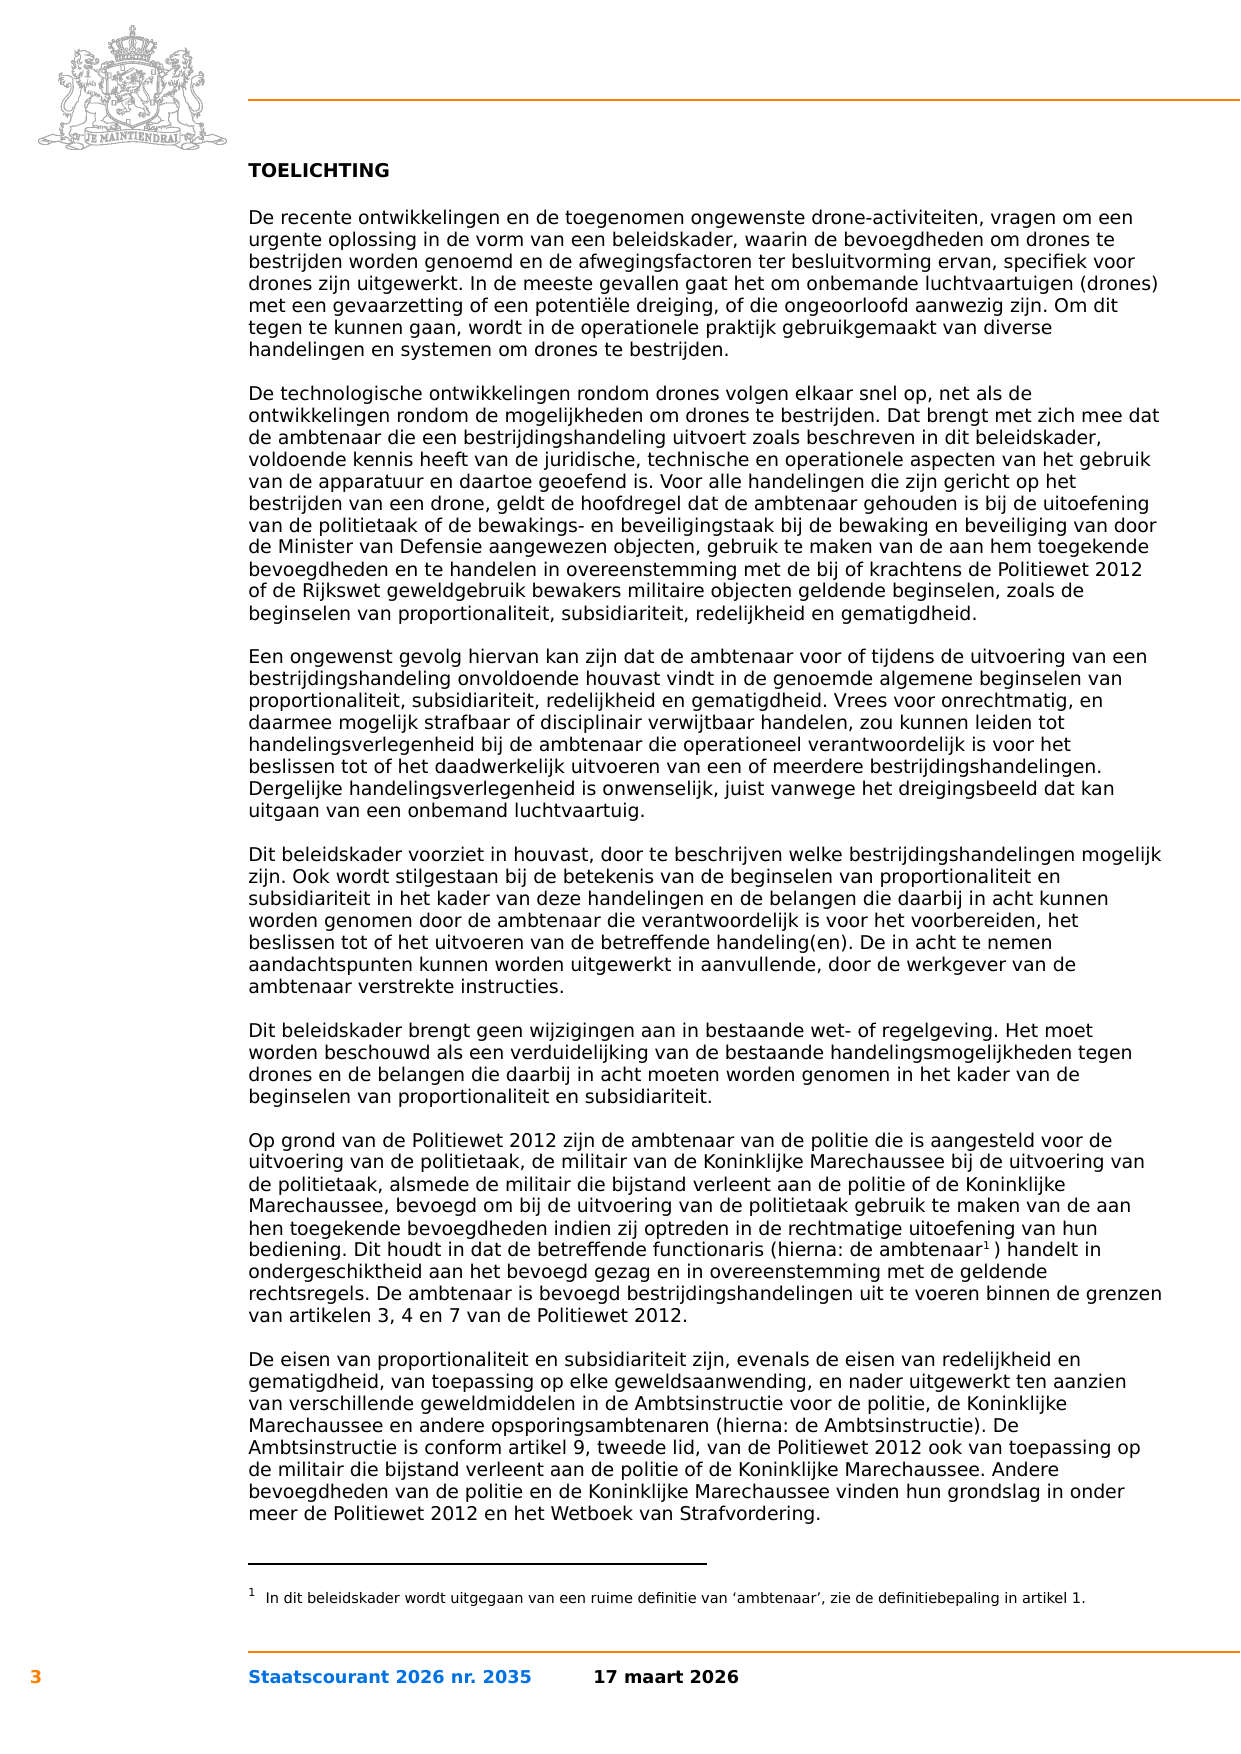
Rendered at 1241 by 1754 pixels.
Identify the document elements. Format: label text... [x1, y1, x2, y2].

text Dit beleidskader voorziet in houvast, door te beschrijven welke bestrijdingshandelingen mogelijk zijn. Ook wordt stilgestaan bij de betekenis van de beginselen van proportionaliteit en subsidiariteit in het kader van deze handelingen en de belangen die daarbij in acht kunnen worden genomen door de ambtenaar die verantwoordelijk is voor het voorbereiden, het beslissen tot of het uitvoeren van de betreffende handeling(en). De in acht te nemen aandachtspunten kunnen worden uitgewerkt in aanvullende, door de werkgever van de ambtenaar verstrekte instructies. [248, 844, 1163, 998]
text Dit beleidskader brengt geen wijzigingen aan in bestaande wet- of regelgeving. Het moet worden beschouwd als een verduidelijking van de bestaande handelingsmogelijkheden tegen drones en de belangen die daarbij in acht moeten worden genomen in het kader van de beginselen van proportionaliteit en subsidiariteit. [248, 1020, 1163, 1108]
picture [38, 25, 227, 150]
text De technologische ontwikkelingen rondom drones volgen elkaar snel op, net als de ontwikkelingen rondom de mogelijkheden om drones te bestrijden. Dat brengt met zich mee dat de ambtenaar die een bestrijdingshandeling uitvoert zoals beschreven in dit beleidskader, voldoende kennis heeft van de juridische, technische en operationele aspecten van het gebruik van de apparatuur en daartoe geoefend is. Voor alle handelingen die zijn gericht op het bestrijden van een drone, geldt de hoofdregel dat de ambtenaar gehouden is bij de uitoefening van de politietaak of de bewakings- en beveiligingstaak bij de bewaking en beveiliging van door de Minister van Defensie aangewezen objecten, gebruik te maken van de aan hem toegekende bevoegdheden en te handelen in overeenstemming met de bij of krachtens de Politiewet 2012 of de Rijkswet geweldgebruik bewakers militaire objecten geldende beginselen, zoals de beginselen van proportionaliteit, subsidiariteit, redelijkheid en gematigdheid. [248, 383, 1163, 624]
subtitle TOELICHTING [248, 160, 1163, 182]
text In dit beleidskader wordt uitgegaan van een ruime definitie van ‘ambtenaar’, zie de definitiebepaling in artikel 1. [248, 1586, 1163, 1608]
text De eisen van proportionaliteit en subsidiariteit zijn, evenals de eisen van redelijkheid en gematigdheid, van toepassing op elke geweldsaanwending, en nader uitgewerkt ten aanzien van verschillende geweldmiddelen in de Ambtsinstructie voor de politie, de Koninklijke Marechaussee en andere opsporingsambtenaren (hierna: de Ambtsinstructie). De Ambtsinstructie is conform artikel 9, tweede lid, van de Politiewet 2012 ook van toepassing op de militair die bijstand verleent aan de politie of de Koninklijke Marechaussee. Andere bevoegdheden van de politie en de Koninklijke Marechaussee vinden hun grondslag in onder meer de Politiewet 2012 en het Wetboek van Strafvordering. [248, 1349, 1163, 1525]
text Een ongewenst gevolg hiervan kan zijn dat de ambtenaar voor of tijdens de uitvoering van een bestrijdingshandeling onvoldoende houvast vindt in de genoemde algemene beginselen van proportionaliteit, subsidiariteit, redelijkheid en gematigdheid. Vrees voor onrechtmatig, en daarmee mogelijk strafbaar of disciplinair verwijtbaar handelen, zou kunnen leiden tot handelingsverlegenheid bij de ambtenaar die operationeel verantwoordelijk is voor het beslissen tot of het daadwerkelijk uitvoeren van een of meerdere bestrijdingshandelingen. Dergelijke handelingsverlegenheid is onwenselijk, juist vanwege het dreigingsbeeld dat kan uitgaan van een onbemand luchtvaartuig. [248, 646, 1163, 822]
text Op grond van de Politiewet 2012 zijn de ambtenaar van de politie die is aangesteld voor de uitvoering van de politietaak, de militair van de Koninklijke Marechaussee bij de uitvoering van de politietaak, alsmede de militair die bijstand verleent aan de politie of de Koninklijke Marechaussee, bevoegd om bij de uitvoering van de politietaak gebruik te maken van de aan hen toegekende bevoegdheden indien zij optreden in de rechtmatige uitoefening van hun bediening. Dit houdt in dat de betreffende functionaris (hierna: de ambtenaar) handelt in ondergeschiktheid aan het bevoegd gezag en in overeenstemming met de geldende rechtsregels. De ambtenaar is bevoegd bestrijdingshandelingen uit te voeren binnen de grenzen van artikelen 3, 4 en 7 van de Politiewet 2012. [248, 1129, 1163, 1327]
text De recente ontwikkelingen en de toegenomen ongewenste drone-activiteiten, vragen om een urgente oplossing in de vorm van een beleidskader, waarin de bevoegdheden om drones te bestrijden worden genoemd en de afwegingsfactoren ter besluitvorming ervan, specifiek voor drones zijn uitgewerkt. In de meeste gevallen gaat het om onbemande luchtvaartuigen (drones) met een gevaarzetting of een potentiële dreiging, of die ongeoorloofd aanwezig zijn. Om dit tegen te kunnen gaan, wordt in de operationele praktijk gebruikgemaakt van diverse handelingen en systemen om drones te bestrijden. [248, 207, 1163, 361]
